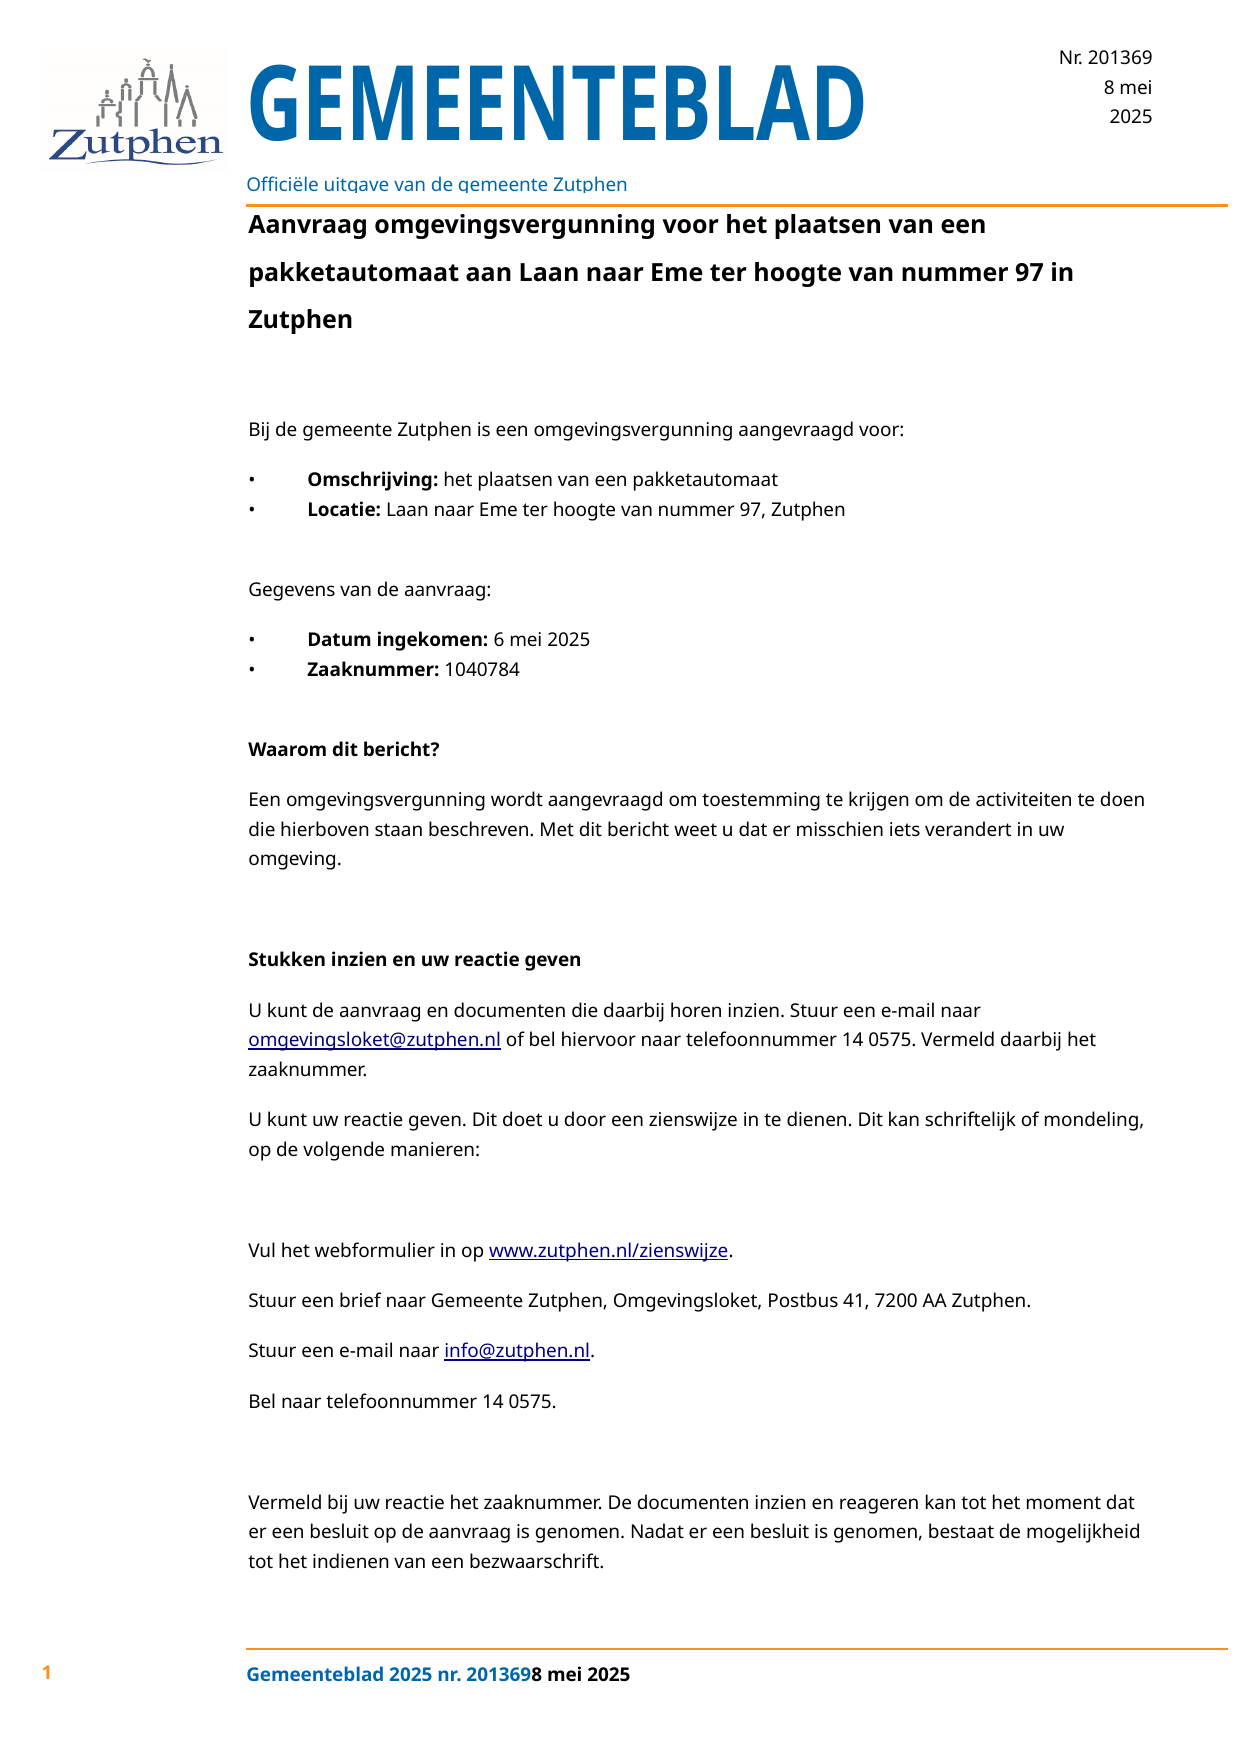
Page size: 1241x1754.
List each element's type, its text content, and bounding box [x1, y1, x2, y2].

text Vul het webformulier in op www.zutphen.nl/zienswijze. [248, 1237, 1152, 1262]
text Bij de gemeente Zutphen is een omgevingsvergunning aangevraagd voor: [248, 416, 1152, 442]
list Locatie: Laan naar Eme ter hoogte van nummer 97, Zutphen [248, 496, 1152, 522]
text Stukken inzien en uw reactie geven [248, 946, 1152, 972]
text Vermeld bij uw reactie het zaaknummer. De documenten inzien en reageren kan tot het moment dat er een besluit op de aanvraag is genomen. Nadat er een besluit is genomen, bestaat de mogelijkheid tot het indienen van een bezwaarschrift. [248, 1489, 1152, 1574]
text Stuur een brief naar Gemeente Zutphen, Omgevingsloket, Postbus 41, 7200 AA Zutphen. [248, 1287, 1152, 1313]
text U kunt de aanvraag en documenten die daarbij horen inzien. Stuur een e-mail naar omgevingsloket@zutphen.nl of bel hiervoor naar telefoonnummer 14 0575. Vermeld daarbij het zaaknummer. [248, 997, 1152, 1082]
text Aanvraag omgevingsvergunning voor het plaatsen van een pakketautomaat aan Laan naar Eme ter hoogte van nummer 97 in Zutphen [248, 207, 1152, 336]
text Gegevens van de aanvraag: [248, 576, 1152, 602]
text U kunt uw reactie geven. Dit doet u door een zienswijze in te dienen. Dit kan schriftelijk of mondeling, op de volgende manieren: [248, 1106, 1152, 1162]
text Stuur een e-mail naar info@zutphen.nl. [248, 1338, 1152, 1363]
list Omschrijving: het plaatsen van een pakketautomaat [248, 466, 1152, 492]
list Datum ingekomen: 6 mei 2025 [248, 626, 1152, 652]
text Waarom dit bericht? [248, 736, 1152, 762]
text Een omgevingsvergunning wordt aangevraagd om toestemming te krijgen om de activiteiten te doen die hierboven staan beschreven. Met dit bericht weet u dat er misschien iets verandert in uw omgeving. [248, 786, 1152, 871]
list Zaaknummer: 1040784 [248, 656, 1152, 682]
text Bel naar telefoonnummer 14 0575. [248, 1388, 1152, 1414]
picture [41, 47, 231, 172]
